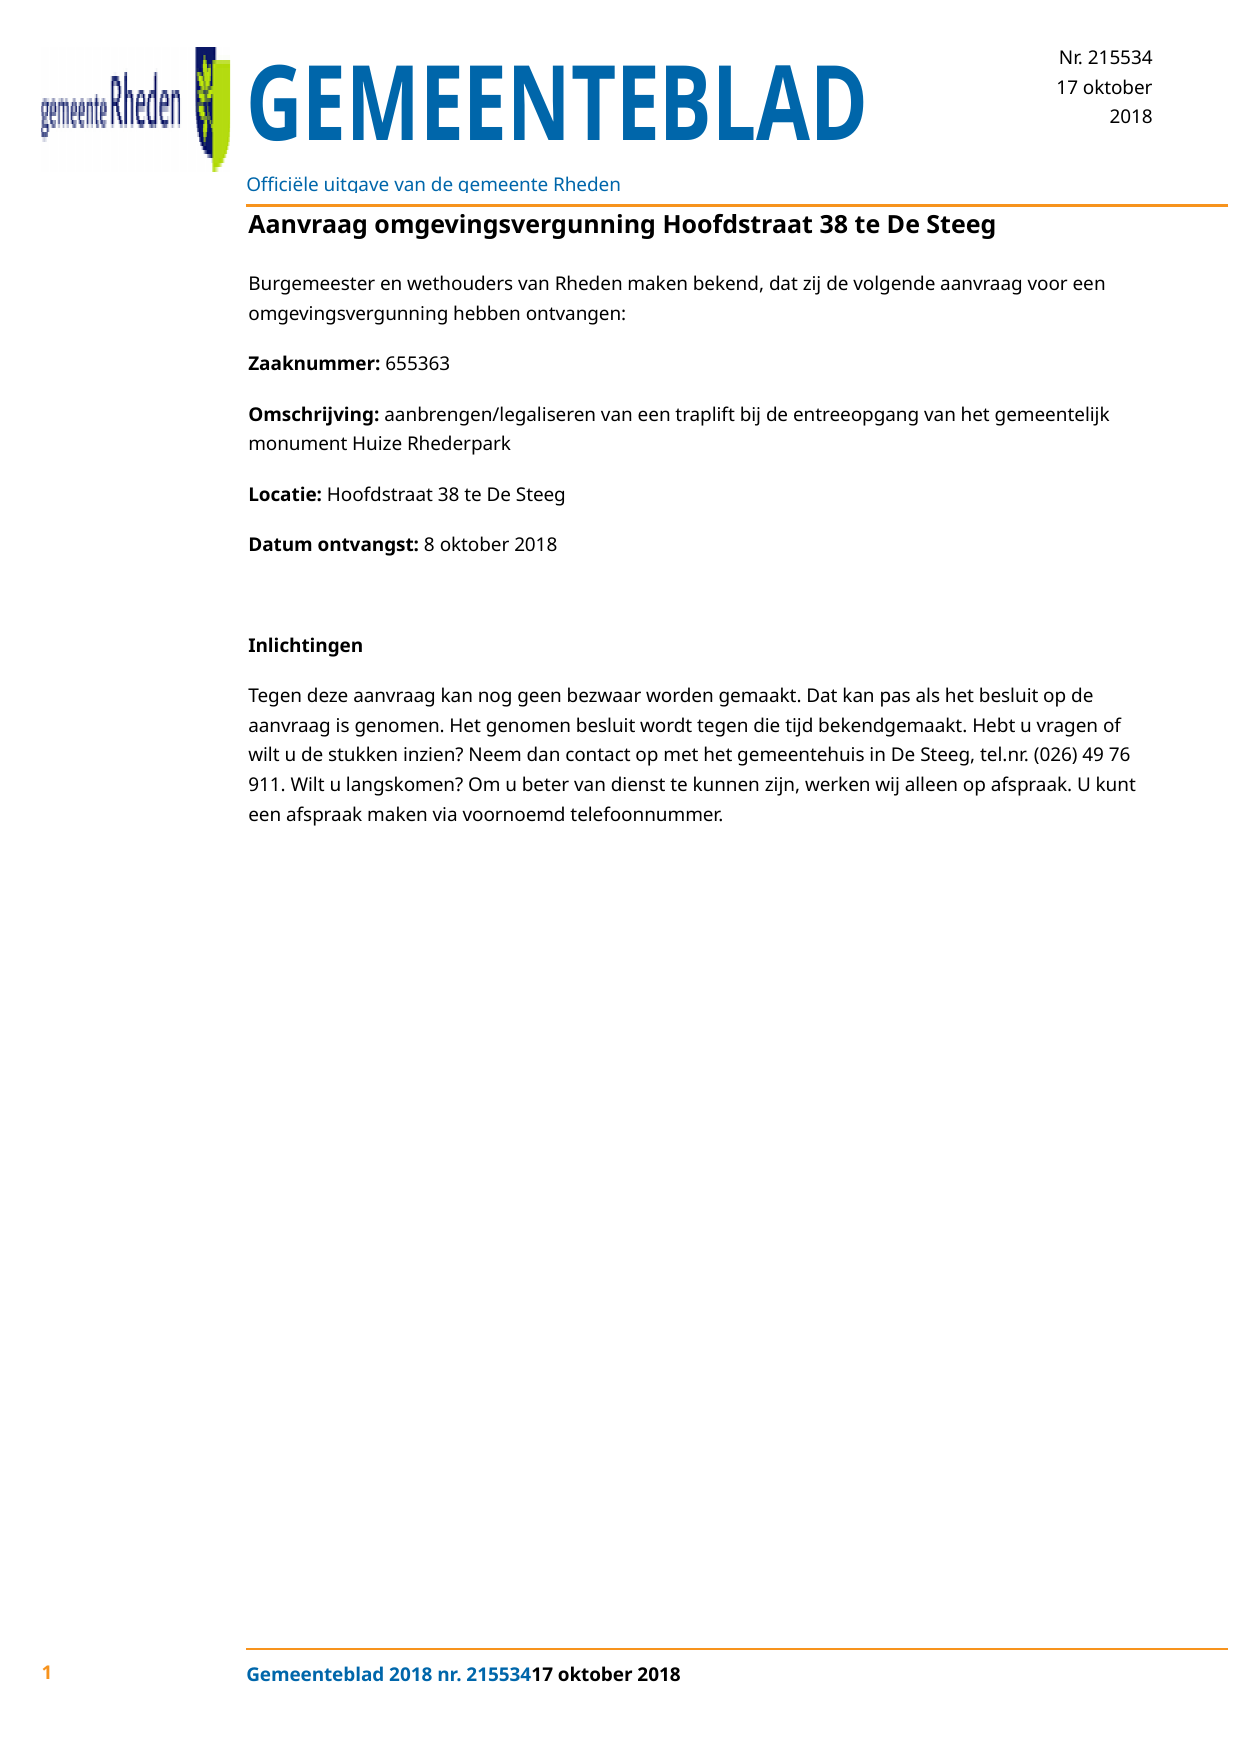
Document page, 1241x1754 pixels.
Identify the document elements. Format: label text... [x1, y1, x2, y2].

text Omschrijving: aanbrengen/legaliseren van een traplift bij de entreeopgang van het gemeentelijk monument Huize Rhederpark [248, 401, 1152, 456]
text Tegen deze aanvraag kan nog geen bezwaar worden gemaakt. Dat kan pas als het besluit op de aanvraag is genomen. Het genomen besluit wordt tegen die tijd bekendgemaakt. Hebt u vragen of wilt u de stukken inzien? Neem dan contact op met het gemeentehuis in De Steeg, tel.nr. (026) 49 76 911. Wilt u langskomen? Om u beter van dienst te kunnen zijn, werken wij alleen op afspraak. U kunt een afspraak maken via voornoemd telefoonnummer. [248, 682, 1152, 826]
text Burgemeester en wethouders van Rheden maken bekend, dat zij de volgende aanvraag voor een omgevingsvergunning hebben ontvangen: [248, 270, 1152, 326]
text Datum ontvangst: 8 oktober 2018 [248, 531, 1152, 557]
picture [41, 47, 231, 172]
text Locatie: Hoofdstraat 38 te De Steeg [248, 481, 1152, 506]
text Inlichtingen [248, 632, 1152, 658]
text Zaaknummer: 655363 [248, 350, 1152, 376]
text Aanvraag omgevingsvergunning Hoofdstraat 38 te De Steeg [248, 207, 1152, 241]
